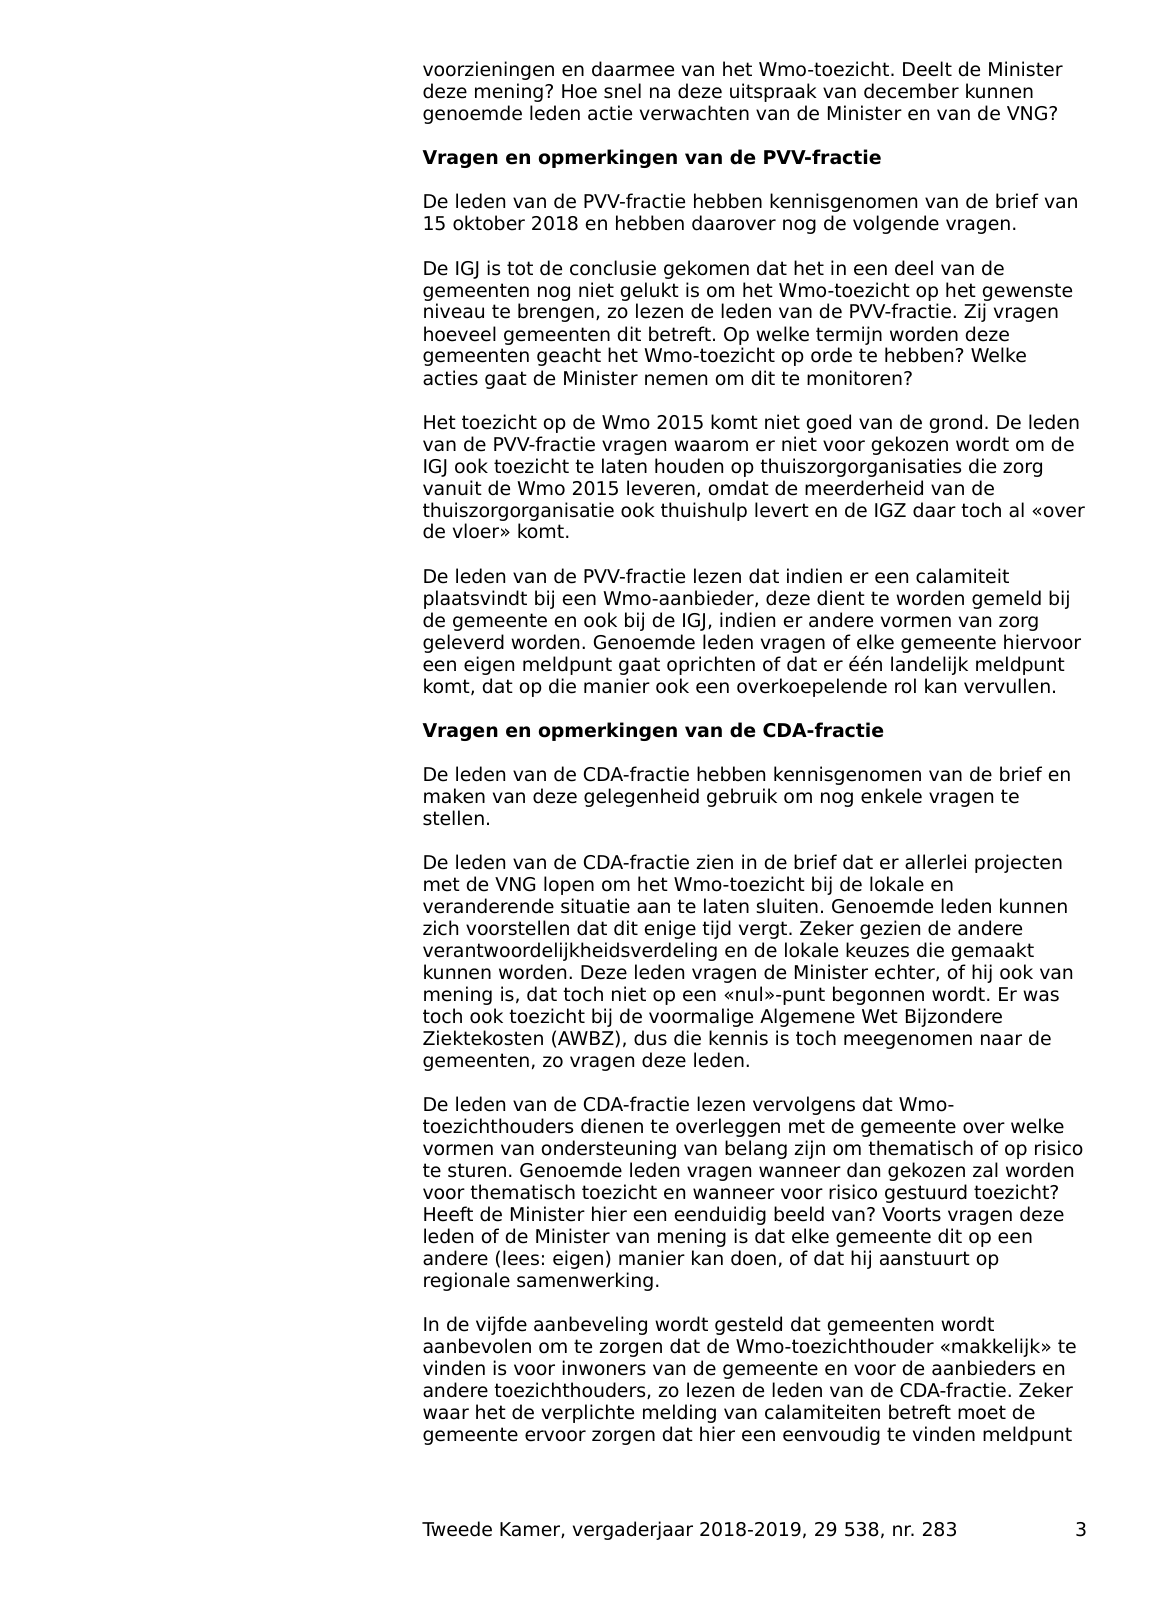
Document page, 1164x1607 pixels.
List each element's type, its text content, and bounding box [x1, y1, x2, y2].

text De IGJ is tot de conclusie gekomen dat het in een deel van de gemeenten nog niet gelukt is om het Wmo-toezicht op het gewenste niveau te brengen, zo lezen de leden van de PVV-fractie. Zij vragen hoeveel gemeenten dit betreft. Op welke termijn worden deze gemeenten geacht het Wmo-toezicht op orde te hebben? Welke acties gaat de Minister nemen om dit te monitoren? [422, 257, 1087, 389]
text Het toezicht op de Wmo 2015 komt niet goed van de grond. De leden van de PVV-fractie vragen waarom er niet voor gekozen wordt om de IGJ ook toezicht te laten houden op thuiszorgorganisaties die zorg vanuit de Wmo 2015 leveren, omdat de meerderheid van de thuiszorgorganisatie ook thuishulp levert en de IGZ daar toch al «over de vloer» komt. [422, 412, 1087, 543]
subtitle Vragen en opmerkingen van de CDA-fractie [422, 720, 1087, 742]
text De leden van de CDA-fractie zien in de brief dat er allerlei projecten met de VNG lopen om het Wmo-toezicht bij de lokale en veranderende situatie aan te laten sluiten. Genoemde leden kunnen zich voorstellen dat dit enige tijd vergt. Zeker gezien de andere verantwoordelijkheidsverdeling en de lokale keuzes die gemaakt kunnen worden. Deze leden vragen de Minister echter, of hij ook van mening is, dat toch niet op een «nul»-punt begonnen wordt. Er was toch ook toezicht bij de voormalige Algemene Wet Bijzondere Ziektekosten (AWBZ), dus die kennis is toch meegenomen naar de gemeenten, zo vragen deze leden. [422, 852, 1087, 1072]
text In de vijfde aanbeveling wordt gesteld dat gemeenten wordt aanbevolen om te zorgen dat de Wmo-toezichthouder «makkelijk» te vinden is voor inwoners van de gemeente en voor de aanbieders en andere toezichthouders, zo lezen de leden van de CDA-fractie. Zeker waar het de verplichte melding van calamiteiten betreft moet de gemeente ervoor zorgen dat hier een eenvoudig te vinden meldpunt [422, 1314, 1087, 1446]
text De leden van de PVV-fractie lezen dat indien er een calamiteit plaatsvindt bij een Wmo-aanbieder, deze dient te worden gemeld bij de gemeente en ook bij de IGJ, indien er andere vormen van zorg geleverd worden. Genoemde leden vragen of elke gemeente hiervoor een eigen meldpunt gaat oprichten of dat er één landelijk meldpunt komt, dat op die manier ook een overkoepelende rol kan vervullen. [422, 566, 1087, 697]
text De leden van de CDA-fractie hebben kennisgenomen van de brief en maken van deze gelegenheid gebruik om nog enkele vragen te stellen. [422, 764, 1087, 830]
text voorzieningen en daarmee van het Wmo-toezicht. Deelt de Minister deze mening? Hoe snel na deze uitspraak van december kunnen genoemde leden actie verwachten van de Minister en van de VNG? [422, 59, 1087, 125]
text De leden van de PVV-fractie hebben kennisgenomen van de brief van 15 oktober 2018 en hebben daarover nog de volgende vragen. [422, 191, 1087, 235]
subtitle Vragen en opmerkingen van de PVV-fractie [422, 147, 1087, 169]
text De leden van de CDA-fractie lezen vervolgens dat Wmo-toezichthouders dienen te overleggen met de gemeente over welke vormen van ondersteuning van belang zijn om thematisch of op risico te sturen. Genoemde leden vragen wanneer dan gekozen zal worden voor thematisch toezicht en wanneer voor risico gestuurd toezicht? Heeft de Minister hier een eenduidig beeld van? Voorts vragen deze leden of de Minister van mening is dat elke gemeente dit op een andere (lees: eigen) manier kan doen, of dat hij aanstuurt op regionale samenwerking. [422, 1094, 1087, 1292]
